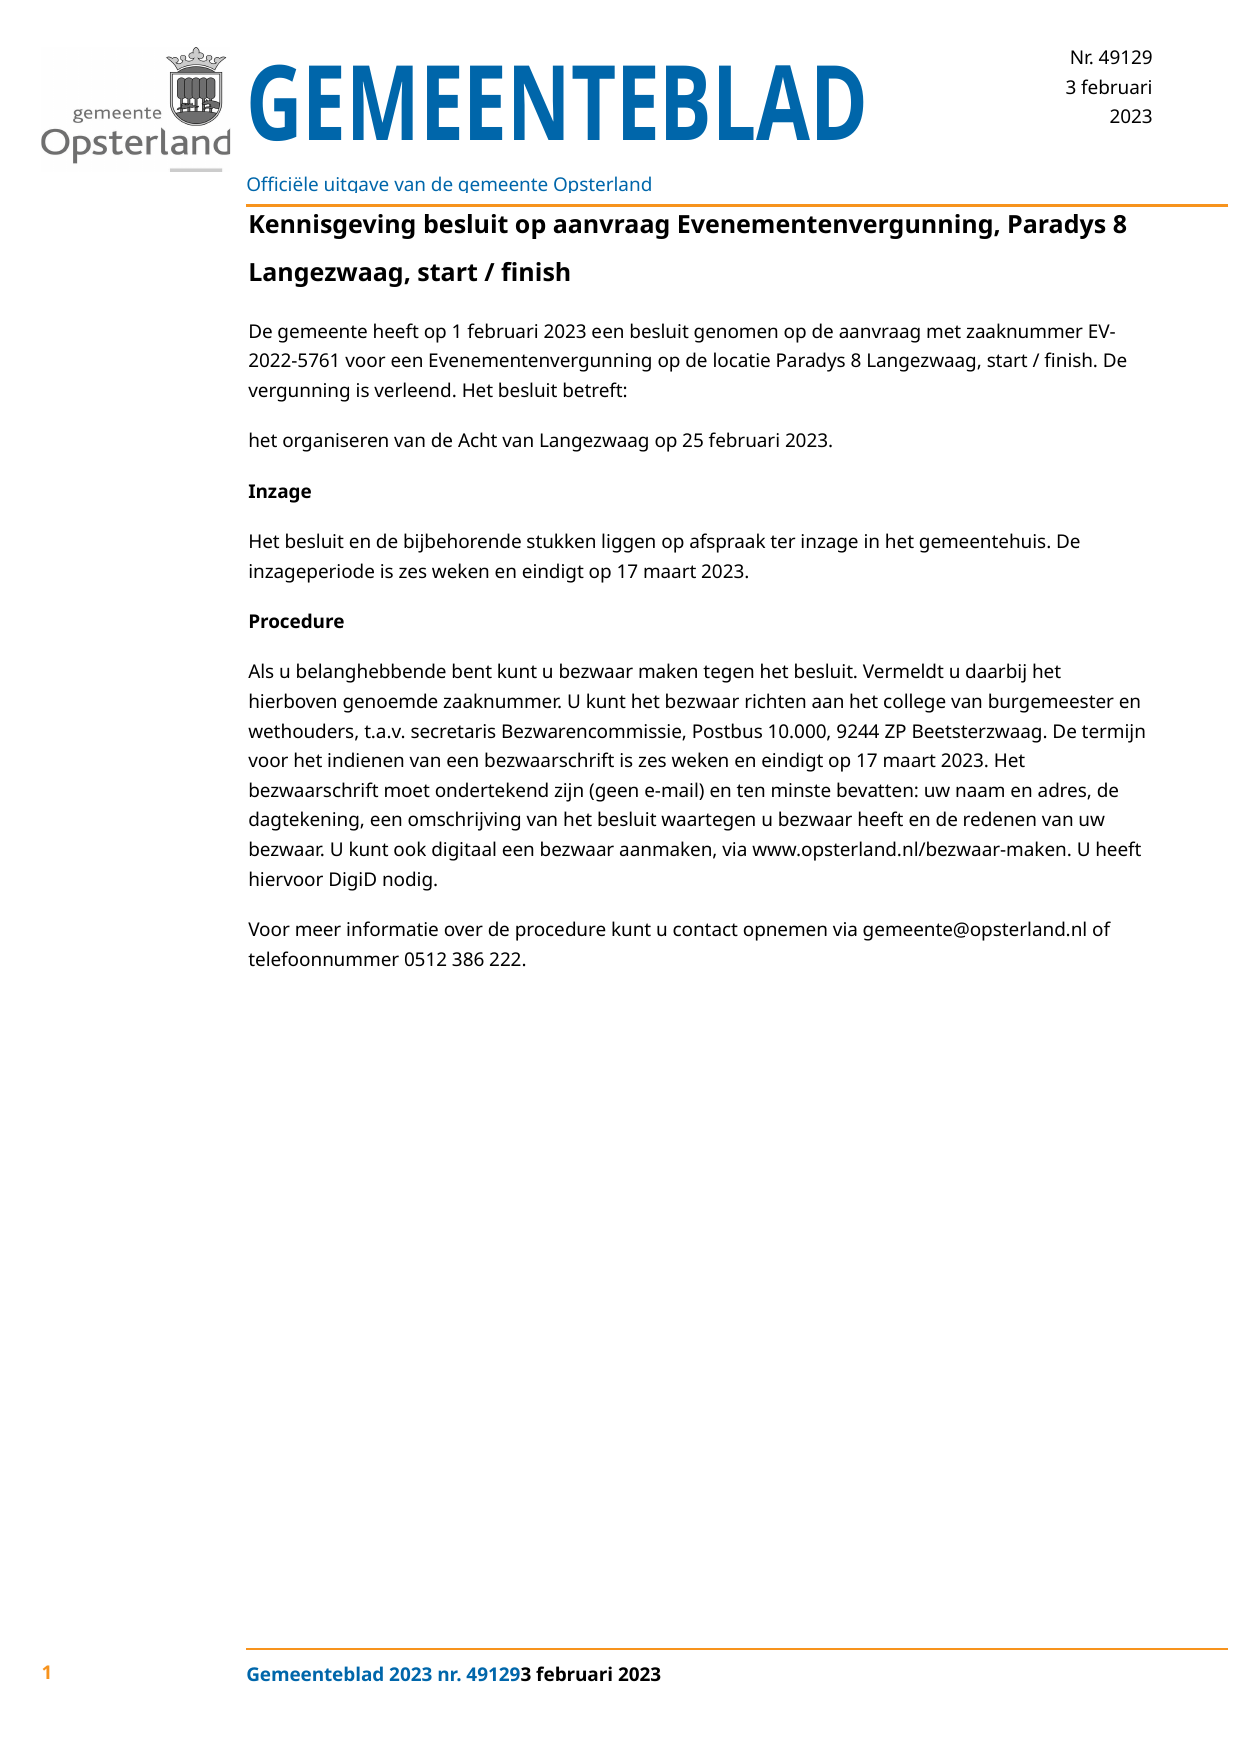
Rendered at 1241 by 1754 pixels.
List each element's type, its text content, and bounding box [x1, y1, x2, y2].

text De gemeente heeft op 1 februari 2023 een besluit genomen op de aanvraag met zaaknummer EV-2022-5761 voor een Evenementenvergunning op de locatie Paradys 8 Langezwaag, start / finish. De vergunning is verleend. Het besluit betreft: [248, 318, 1152, 403]
text Inzage [248, 478, 1152, 504]
text Kennisgeving besluit op aanvraag Evenementenvergunning, Paradys 8 Langezwaag, start / finish [248, 207, 1152, 288]
text Voor meer informatie over de procedure kunt u contact opnemen via gemeente@opsterland.nl of telefoonnummer 0512 386 222. [248, 916, 1152, 972]
text Als u belanghebbende bent kunt u bezwaar maken tegen het besluit. Vermeldt u daarbij het hierboven genoemde zaaknummer. U kunt het bezwaar richten aan het college van burgemeester en wethouders, t.a.v. secretaris Bezwarencommissie, Postbus 10.000, 9244 ZP Beetsterzwaag. De termijn voor het indienen van een bezwaarschrift is zes weken en eindigt op 17 maart 2023. Het bezwaarschrift moet ondertekend zijn (geen e-mail) en ten minste bevatten: uw naam en adres, de dagtekening, een omschrijving van het besluit waartegen u bezwaar heeft en de redenen van uw bezwaar. U kunt ook digitaal een bezwaar aanmaken, via www.opsterland.nl/bezwaar-maken. U heeft hiervoor DigiD nodig. [248, 659, 1152, 892]
text Het besluit en de bijbehorende stukken liggen op afspraak ter inzage in het gemeentehuis. De inzageperiode is zes weken en eindigt op 17 maart 2023. [248, 528, 1152, 584]
text het organiseren van de Acht van Langezwaag op 25 februari 2023. [248, 427, 1152, 453]
text Procedure [248, 608, 1152, 634]
picture [41, 47, 231, 172]
